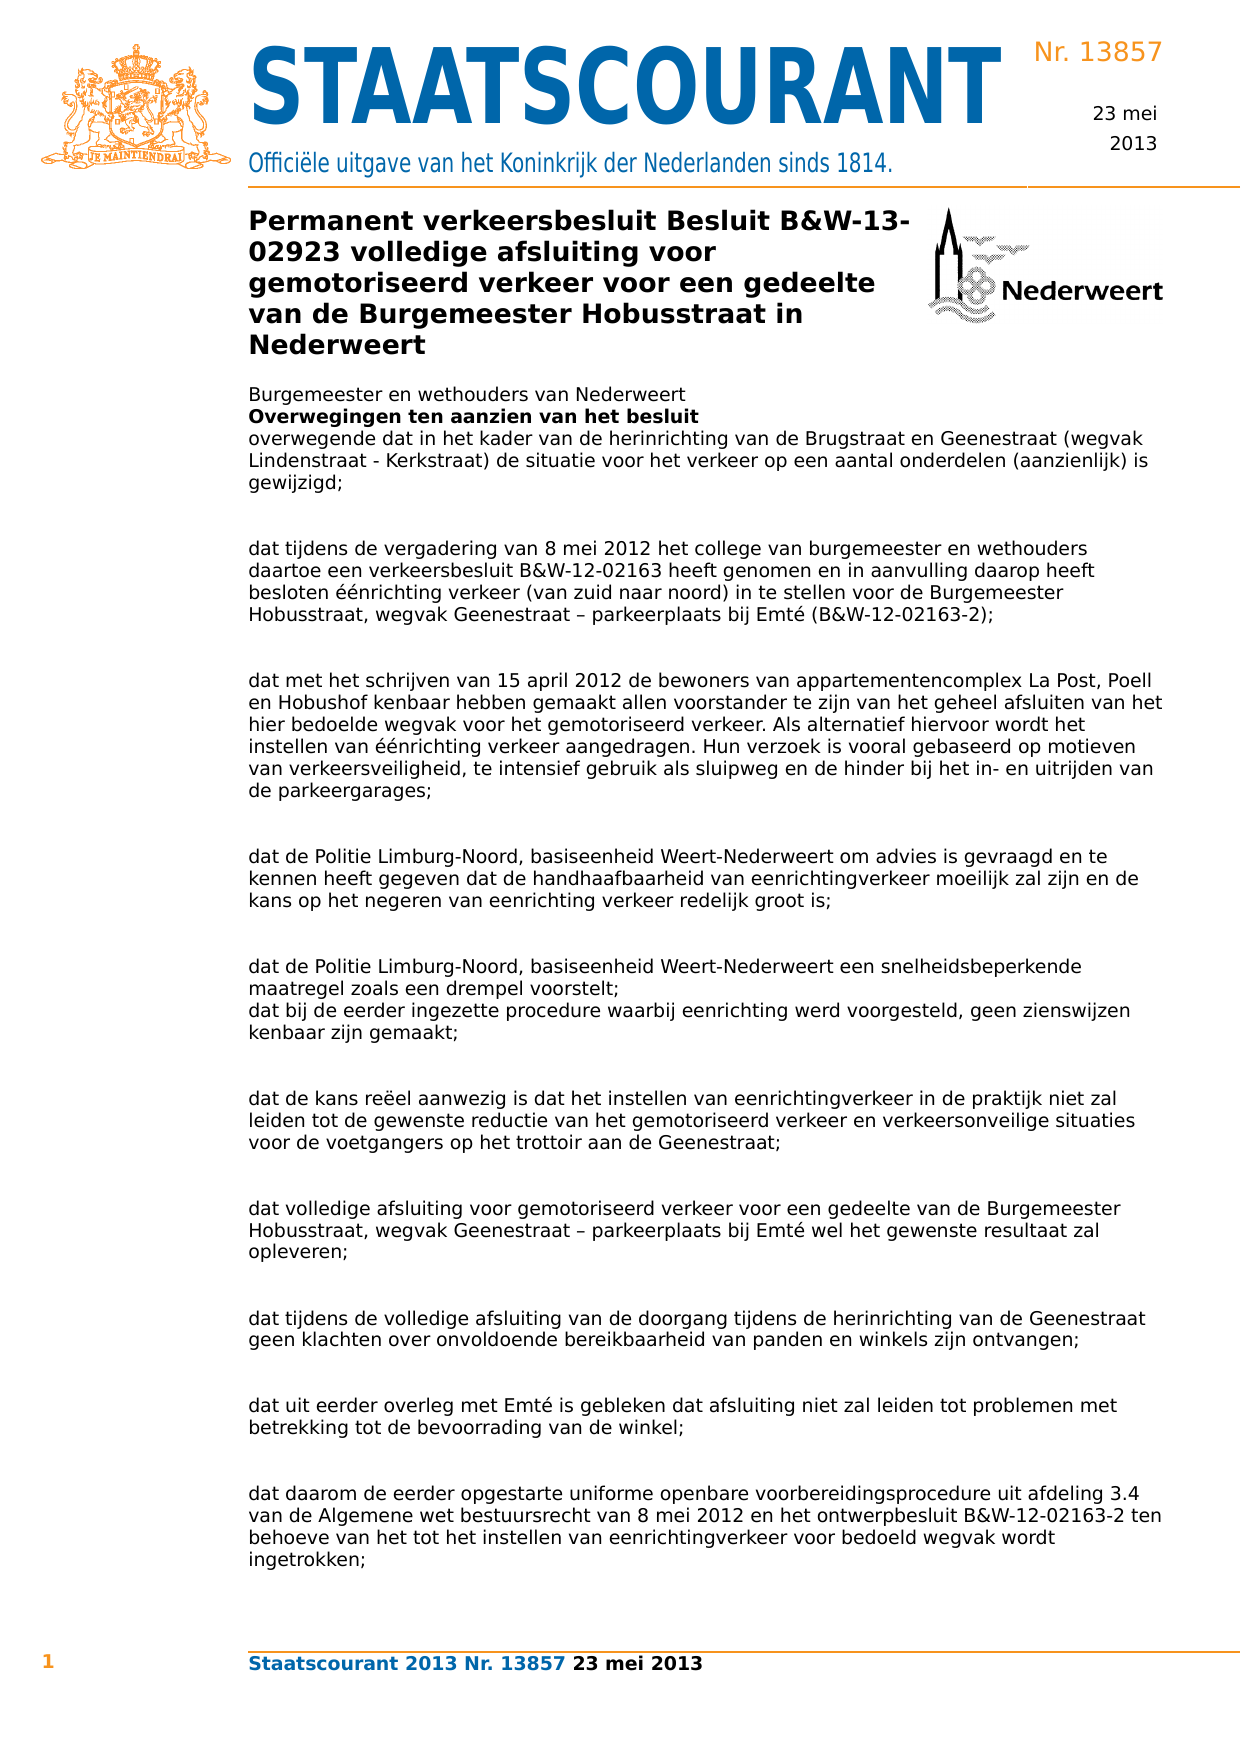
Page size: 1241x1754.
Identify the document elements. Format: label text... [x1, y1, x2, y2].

picture [41, 44, 231, 169]
text dat uit eerder overleg met Emté is gebleken dat afsluiting niet zal leiden tot problemen met betrekking tot de bevoorrading van de winkel; [248, 1395, 1163, 1439]
subtitle Permanent verkeersbesluit Besluit B&W-13-02923 volledige afsluiting voor gemotoriseerd verkeer voor een gedeelte van de Burgemeester Hobusstraat in Nederweert [248, 206, 1163, 361]
subtitle Overwegingen ten aanzien van het besluit [248, 406, 1163, 428]
text Burgemeester en wethouders van Nederweert [248, 384, 1163, 406]
text dat volledige afsluiting voor gemotoriseerd verkeer voor een gedeelte van de Burgemeester Hobusstraat, wegvak Geenestraat – parkeerplaats bij Emté wel het gewenste resultaat zal opleveren; [248, 1197, 1163, 1263]
text dat bij de eerder ingezette procedure waarbij eenrichting werd voorgesteld, geen zienswijzen kenbaar zijn gemaakt; [248, 1000, 1163, 1044]
text overwegende dat in het kader van de herinrichting van de Brugstraat en Geenestraat (wegvak Lindenstraat - Kerkstraat) de situatie voor het verkeer op een aantal onderdelen (aanzienlijk) is gewijzigd; [248, 428, 1163, 494]
text dat met het schrijven van 15 april 2012 de bewoners van appartementencomplex La Post, Poell en Hobushof kenbaar hebben gemaakt allen voorstander te zijn van het geheel afsluiten van het hier bedoelde wegvak voor het gemotoriseerd verkeer. Als alternatief hiervoor wordt het instellen van éénrichting verkeer aangedragen. Hun verzoek is vooral gebaseerd op motieven van verkeersveiligheid, te intensief gebruik als sluipweg en de hinder bij het in- en uitrijden van de parkeergarages; [248, 670, 1163, 802]
picture [927, 205, 1164, 324]
text dat de kans reëel aanwezig is dat het instellen van eenrichtingverkeer in de praktijk niet zal leiden tot de gewenste reductie van het gemotoriseerd verkeer en verkeersonveilige situaties voor de voetgangers op het trottoir aan de Geenestraat; [248, 1088, 1163, 1153]
text dat daarom de eerder opgestarte uniforme openbare voorbereidingsprocedure uit afdeling 3.4 van de Algemene wet bestuursrecht van 8 mei 2012 en het ontwerpbesluit B&W-12-02163-2 ten behoeve van het tot het instellen van eenrichtingverkeer voor bedoeld wegvak wordt ingetrokken; [248, 1483, 1163, 1571]
text dat tijdens de vergadering van 8 mei 2012 het college van burgemeester en wethouders daartoe een verkeersbesluit B&W-12-02163 heeft genomen en in aanvulling daarop heeft besloten éénrichting verkeer (van zuid naar noord) in te stellen voor de Burgemeester Hobusstraat, wegvak Geenestraat – parkeerplaats bij Emté (B&W-12-02163-2); [248, 538, 1163, 626]
text dat de Politie Limburg-Noord, basiseenheid Weert-Nederweert een snelheidsbeperkende maatregel zoals een drempel voorstelt; [248, 956, 1163, 1000]
text dat tijdens de volledige afsluiting van de doorgang tijdens de herinrichting van de Geenestraat geen klachten over onvoldoende bereikbaarheid van panden en winkels zijn ontvangen; [248, 1307, 1163, 1351]
text dat de Politie Limburg-Noord, basiseenheid Weert-Nederweert om advies is gevraagd en te kennen heeft gegeven dat de handhaafbaarheid van eenrichtingverkeer moeilijk zal zijn en de kans op het negeren van eenrichting verkeer redelijk groot is; [248, 846, 1163, 912]
